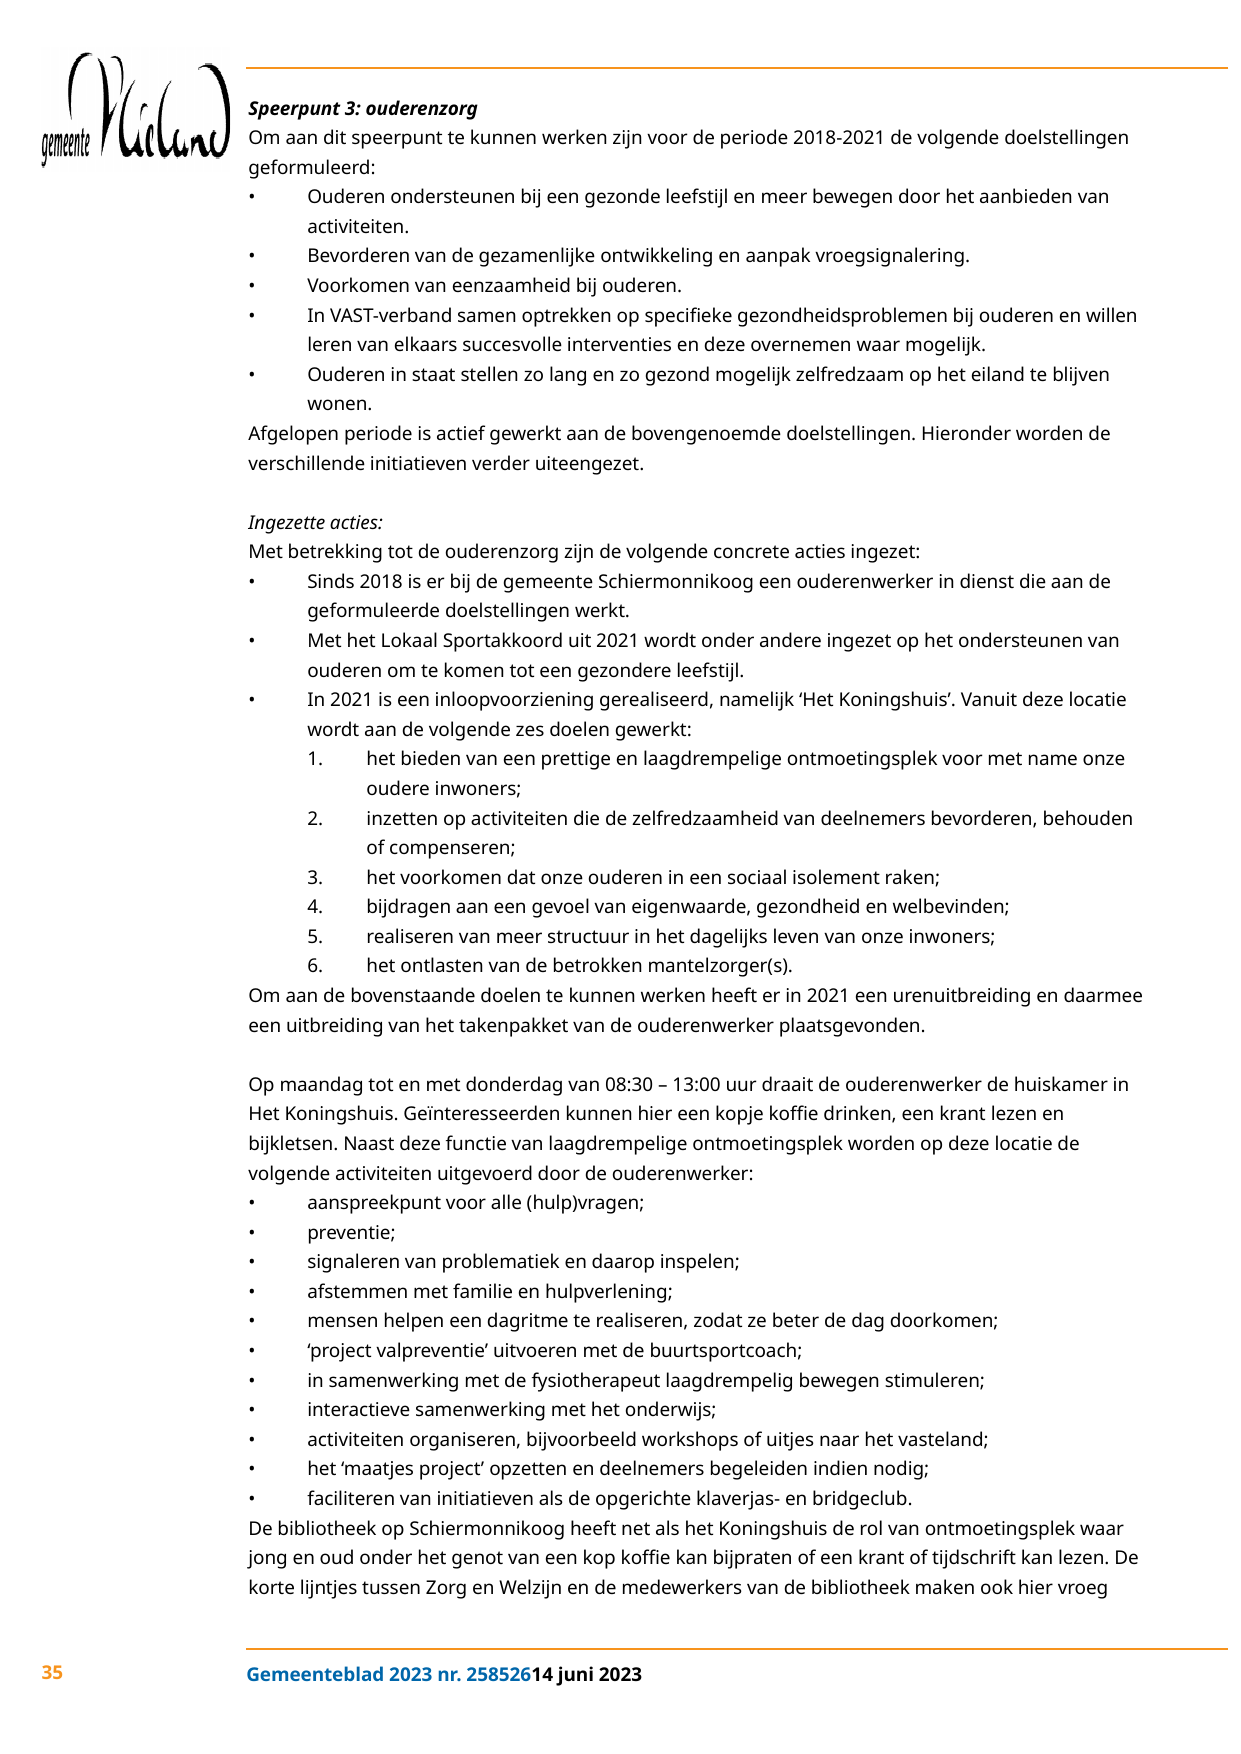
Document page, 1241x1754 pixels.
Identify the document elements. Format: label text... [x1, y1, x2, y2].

text Ingezette acties: [248, 509, 1152, 535]
list mensen helpen een dagritme te realiseren, zodat ze beter de dag doorkomen; [248, 1308, 1152, 1333]
text Met betrekking tot de ouderenzorg zijn de volgende concrete acties ingezet: [248, 538, 1152, 564]
list Met het Lokaal Sportakkoord uit 2021 wordt onder andere ingezet op het ondersteunen van ouderen om te komen tot een gezondere leefstijl. [248, 627, 1152, 683]
list in samenwerking met de fysiotherapeut laagdrempelig bewegen stimuleren; [248, 1367, 1152, 1393]
text Afgelopen periode is actief gewerkt aan de bovengenoemde doelstellingen. Hieronder worden de verschillende initiatieven verder uiteengezet. [248, 420, 1152, 476]
text De bibliotheek op Schiermonnikoog heeft net als het Koningshuis de rol van ontmoetingsplek waar jong en oud onder het genot van een kop koffie kan bijpraten of een krant of tijdschrift kan lezen. De korte lijntjes tussen Zorg en Welzijn en de medewerkers van de bibliotheek maken ook hier vroeg [248, 1515, 1152, 1600]
list inzetten op activiteiten die de zelfredzaamheid van deelnemers bevorderen, behouden of compenseren; [307, 805, 1152, 860]
list het voorkomen dat onze ouderen in een sociaal isolement raken; [307, 864, 1152, 890]
list signaleren van problematiek en daarop inspelen; [248, 1248, 1152, 1274]
list In 2021 is een inloopvoorziening gerealiseerd, namelijk ‘Het Koningshuis’. Vanuit deze locatie wordt aan de volgende zes doelen gewerkt: [248, 686, 1152, 742]
list Bevorderen van de gezamenlijke ontwikkeling en aanpak vroegsignalering. [248, 243, 1152, 268]
list Ouderen in staat stellen zo lang en zo gezond mogelijk zelfredzaam op het eiland te blijven wonen. [248, 361, 1152, 416]
text Om aan de bovenstaande doelen te kunnen werken heeft er in 2021 een urenuitbreiding en daarmee een uitbreiding van het takenpakket van de ouderenwerker plaatsgevonden. [248, 982, 1152, 1038]
list aanspreekpunt voor alle (hulp)vragen; [248, 1189, 1152, 1215]
list Voorkomen van eenzaamheid bij ouderen. [248, 272, 1152, 298]
text Speerpunt 3: ouderenzorg [248, 95, 1152, 121]
list activiteiten organiseren, bijvoorbeeld workshops of uitjes naar het vasteland; [248, 1426, 1152, 1452]
list preventie; [248, 1219, 1152, 1245]
list In VAST-verband samen optrekken op specifieke gezondheidsproblemen bij ouderen en willen leren van elkaars succesvolle interventies en deze overnemen waar mogelijk. [248, 302, 1152, 357]
text Om aan dit speerpunt te kunnen werken zijn voor de periode 2018-2021 de volgende doelstellingen geformuleerd: [248, 124, 1152, 180]
list Ouderen ondersteunen bij een gezonde leefstijl en meer bewegen door het aanbieden van activiteiten. [248, 183, 1152, 239]
list Sinds 2018 is er bij de gemeente Schiermonnikoog een ouderenwerker in dienst die aan de geformuleerde doelstellingen werkt. [248, 568, 1152, 623]
picture [41, 47, 231, 172]
list ‘project valpreventie’ uitvoeren met de buurtsportcoach; [248, 1337, 1152, 1363]
list realiseren van meer structuur in het dagelijks leven van onze inwoners; [307, 923, 1152, 949]
list het bieden van een prettige en laagdrempelige ontmoetingsplek voor met name onze oudere inwoners; [307, 746, 1152, 801]
list bijdragen aan een gevoel van eigenwaarde, gezondheid en welbevinden; [307, 893, 1152, 919]
list het ‘maatjes project’ opzetten en deelnemers begeleiden indien nodig; [248, 1456, 1152, 1481]
list interactieve samenwerking met het onderwijs; [248, 1396, 1152, 1422]
list afstemmen met familie en hulpverlening; [248, 1278, 1152, 1304]
list faciliteren van initiatieven als de opgerichte klaverjas- en bridgeclub. [248, 1485, 1152, 1511]
text Op maandag tot en met donderdag van 08:30 – 13:00 uur draait de ouderenwerker de huiskamer in Het Koningshuis. Geïnteresseerden kunnen hier een kopje koffie drinken, een krant lezen en bijkletsen. Naast deze functie van laagdrempelige ontmoetingsplek worden op deze locatie de volgende activiteiten uitgevoerd door de ouderenwerker: [248, 1071, 1152, 1186]
list het ontlasten van de betrokken mantelzorger(s). [307, 953, 1152, 978]
